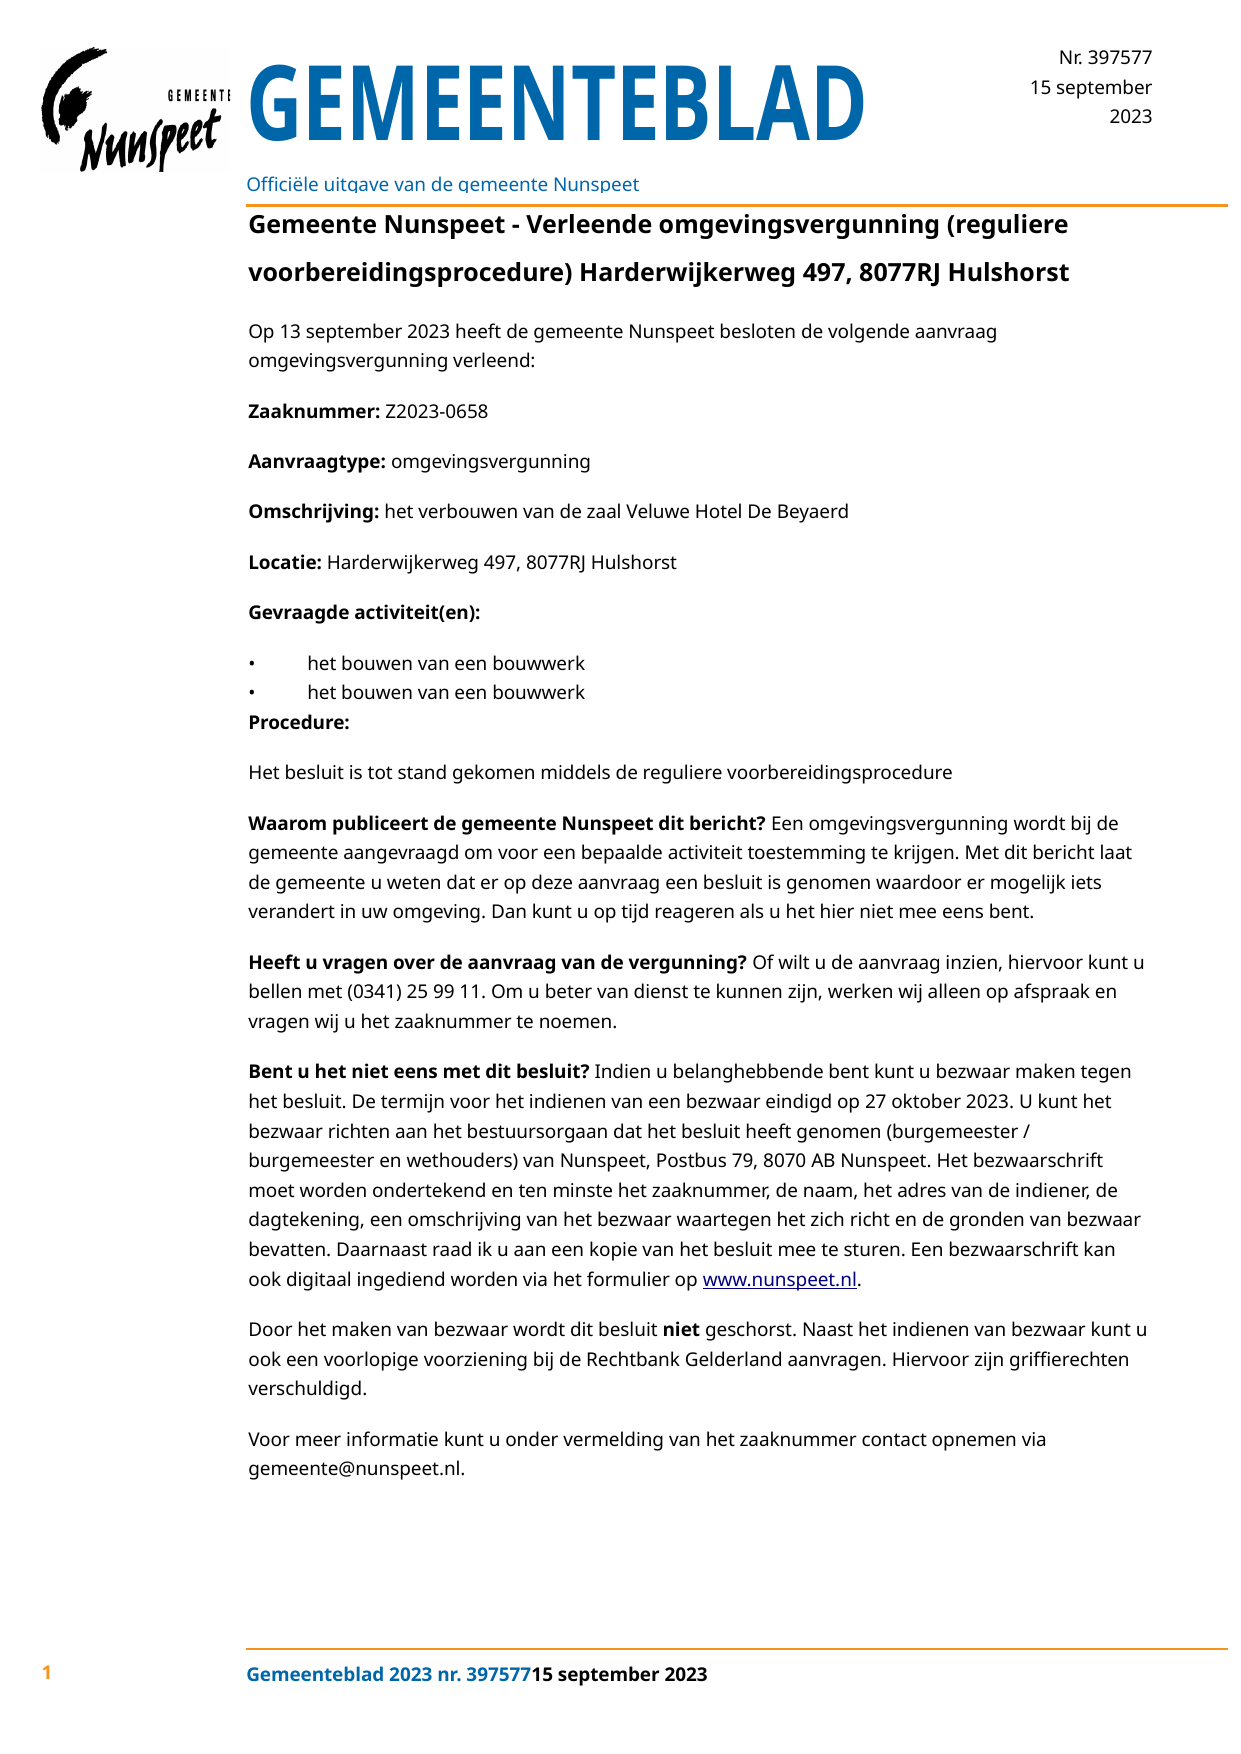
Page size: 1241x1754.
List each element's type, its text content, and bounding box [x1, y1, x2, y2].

text Voor meer informatie kunt u onder vermelding van het zaaknummer contact opnemen via gemeente@nunspeet.nl. [248, 1426, 1152, 1481]
text Procedure: [248, 709, 1152, 735]
text Door het maken van bezwaar wordt dit besluit niet geschorst. Naast het indienen van bezwaar kunt u ook een voorlopige voorziening bij de Rechtbank Gelderland aanvragen. Hiervoor zijn griffierechten verschuldigd. [248, 1316, 1152, 1401]
text Het besluit is tot stand gekomen middels de reguliere voorbereidingsprocedure [248, 759, 1152, 785]
text Aanvraagtype: omgevingsvergunning [248, 448, 1152, 474]
picture [41, 47, 231, 172]
text Zaaknummer: Z2023-0658 [248, 398, 1152, 424]
text Waarom publiceert de gemeente Nunspeet dit bericht? Een omgevingsvergunning wordt bij de gemeente aangevraagd om voor een bepaalde activiteit toestemming te krijgen. Met dit bericht laat de gemeente u weten dat er op deze aanvraag een besluit is genomen waardoor er mogelijk iets verandert in uw omgeving. Dan kunt u op tijd reageren als u het hier niet mee eens bent. [248, 810, 1152, 924]
list het bouwen van een bouwwerk [248, 650, 1152, 676]
text Op 13 september 2023 heeft de gemeente Nunspeet besloten de volgende aanvraag omgevingsvergunning verleend: [248, 318, 1152, 373]
text Bent u het niet eens met dit besluit? Indien u belanghebbende bent kunt u bezwaar maken tegen het besluit. De termijn voor het indienen van een bezwaar eindigd op 27 oktober 2023. U kunt het bezwaar richten aan het bestuursorgaan dat het besluit heeft genomen (burgemeester / burgemeester en wethouders) van Nunspeet, Postbus 79, 8070 AB Nunspeet. Het bezwaarschrift moet worden ondertekend en ten minste het zaaknummer, de naam, het adres van de indiener, de dagtekening, een omschrijving van het bezwaar waartegen het zich richt en de gronden van bezwaar bevatten. Daarnaast raad ik u aan een kopie van het besluit mee te sturen. Een bezwaarschrift kan ook digitaal ingediend worden via het formulier op www.nunspeet.nl. [248, 1059, 1152, 1292]
text Gevraagde activiteit(en): [248, 599, 1152, 625]
text Gemeente Nunspeet - Verleende omgevingsvergunning (reguliere voorbereidingsprocedure) Harderwijkerweg 497, 8077RJ Hulshorst [248, 207, 1152, 288]
list het bouwen van een bouwwerk [248, 679, 1152, 705]
text Locatie: Harderwijkerweg 497, 8077RJ Hulshorst [248, 549, 1152, 575]
text Omschrijving: het verbouwen van de zaal Veluwe Hotel De Beyaerd [248, 499, 1152, 524]
text Heeft u vragen over de aanvraag van de vergunning? Of wilt u de aanvraag inzien, hiervoor kunt u bellen met (0341) 25 99 11. Om u beter van dienst te kunnen zijn, werken wij alleen op afspraak en vragen wij u het zaaknummer te noemen. [248, 949, 1152, 1034]
